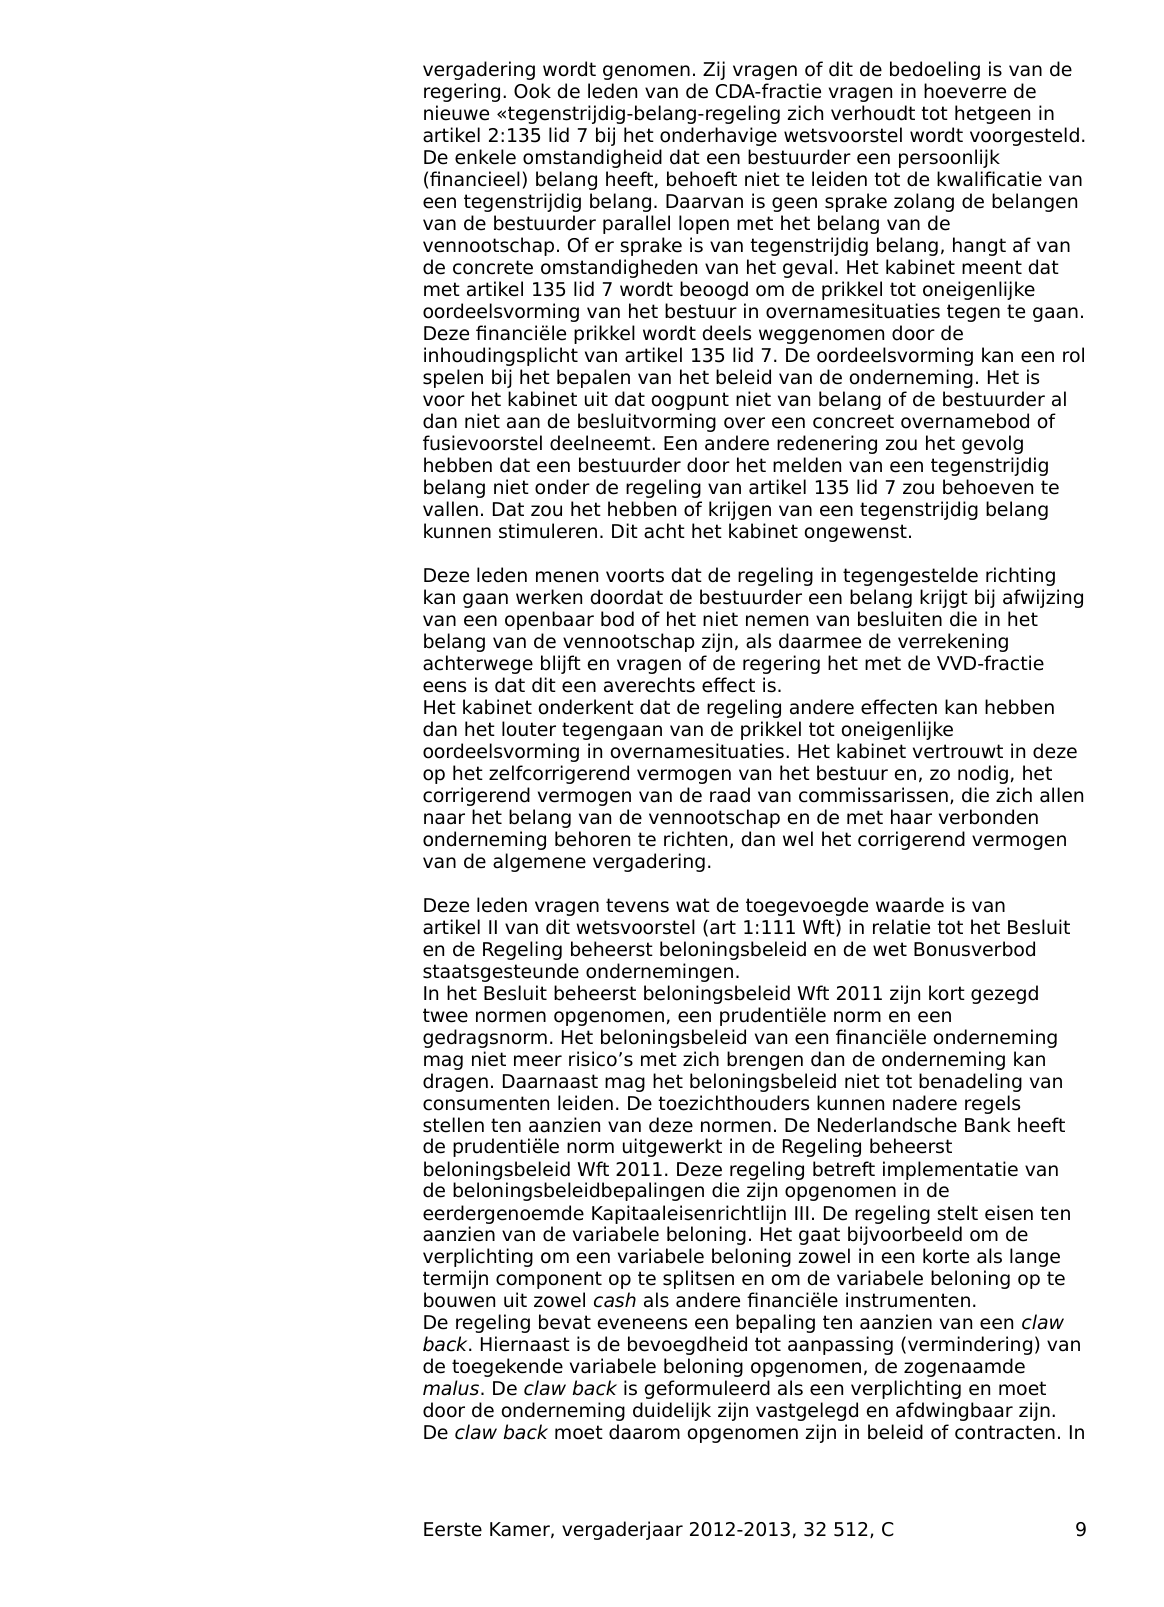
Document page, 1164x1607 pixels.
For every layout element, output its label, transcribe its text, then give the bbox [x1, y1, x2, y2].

text De regeling bevat eveneens een bepaling ten aanzien van een claw back. Hiernaast is de bevoegdheid tot aanpassing (vermindering) van de toegekende variabele beloning opgenomen, de zogenaamde malus. De claw back is geformuleerd als een verplichting en moet door de onderneming duidelijk zijn vastgelegd en afdwingbaar zijn. De claw back moet daarom opgenomen zijn in beleid of contracten. In [422, 1312, 1087, 1444]
text Het kabinet onderkent dat de regeling andere effecten kan hebben dan het louter tegengaan van de prikkel tot oneigenlijke oordeelsvorming in overnamesituaties. Het kabinet vertrouwt in deze op het zelfcorrigerend vermogen van het bestuur en, zo nodig, het corrigerend vermogen van de raad van commissarissen, die zich allen naar het belang van de vennootschap en de met haar verbonden onderneming behoren te richten, dan wel het corrigerend vermogen van de algemene vergadering. [422, 697, 1087, 872]
text De enkele omstandigheid dat een bestuurder een persoonlijk (financieel) belang heeft, behoeft niet te leiden tot de kwalificatie van een tegenstrijdig belang. Daarvan is geen sprake zolang de belangen van de bestuurder parallel lopen met het belang van de vennootschap. Of er sprake is van tegenstrijdig belang, hangt af van de concrete omstandigheden van het geval. Het kabinet meent dat met artikel 135 lid 7 wordt beoogd om de prikkel tot oneigenlijke oordeelsvorming van het bestuur in overnamesituaties tegen te gaan. Deze financiële prikkel wordt deels weggenomen door de inhoudingsplicht van artikel 135 lid 7. De oordeelsvorming kan een rol spelen bij het bepalen van het beleid van de onderneming. Het is voor het kabinet uit dat oogpunt niet van belang of de bestuurder al dan niet aan de besluitvorming over een concreet overnamebod of fusievoorstel deelneemt. Een andere redenering zou het gevolg hebben dat een bestuurder door het melden van een tegenstrijdig belang niet onder de regeling van artikel 135 lid 7 zou behoeven te vallen. Dat zou het hebben of krijgen van een tegenstrijdig belang kunnen stimuleren. Dit acht het kabinet ongewenst. [422, 147, 1087, 543]
text vergadering wordt genomen. Zij vragen of dit de bedoeling is van de regering. Ook de leden van de CDA-fractie vragen in hoeverre de nieuwe «tegenstrijdig-belang-regeling zich verhoudt tot hetgeen in artikel 2:135 lid 7 bij het onderhavige wetsvoorstel wordt voorgesteld. [422, 59, 1087, 147]
text Deze leden menen voorts dat de regeling in tegengestelde richting kan gaan werken doordat de bestuurder een belang krijgt bij afwijzing van een openbaar bod of het niet nemen van besluiten die in het belang van de vennootschap zijn, als daarmee de verrekening achterwege blijft en vragen of de regering het met de VVD-fractie eens is dat dit een averechts effect is. [422, 565, 1087, 697]
text In het Besluit beheerst beloningsbeleid Wft 2011 zijn kort gezegd twee normen opgenomen, een prudentiële norm en een gedragsnorm. Het beloningsbeleid van een financiële onderneming mag niet meer risico’s met zich brengen dan de onderneming kan dragen. Daarnaast mag het beloningsbeleid niet tot benadeling van consumenten leiden. De toezichthouders kunnen nadere regels stellen ten aanzien van deze normen. De Nederlandsche Bank heeft de prudentiële norm uitgewerkt in de Regeling beheerst beloningsbeleid Wft 2011. Deze regeling betreft implementatie van de beloningsbeleidbepalingen die zijn opgenomen in de eerdergenoemde Kapitaaleisenrichtlijn III. De regeling stelt eisen ten aanzien van de variabele beloning. Het gaat bijvoorbeeld om de verplichting om een variabele beloning zowel in een korte als lange termijn component op te splitsen en om de variabele beloning op te bouwen uit zowel cash als andere financiële instrumenten. [422, 983, 1087, 1312]
text Deze leden vragen tevens wat de toegevoegde waarde is van artikel II van dit wetsvoorstel (art 1:111 Wft) in relatie tot het Besluit en de Regeling beheerst beloningsbeleid en de wet Bonusverbod staatsgesteunde ondernemingen. [422, 895, 1087, 983]
